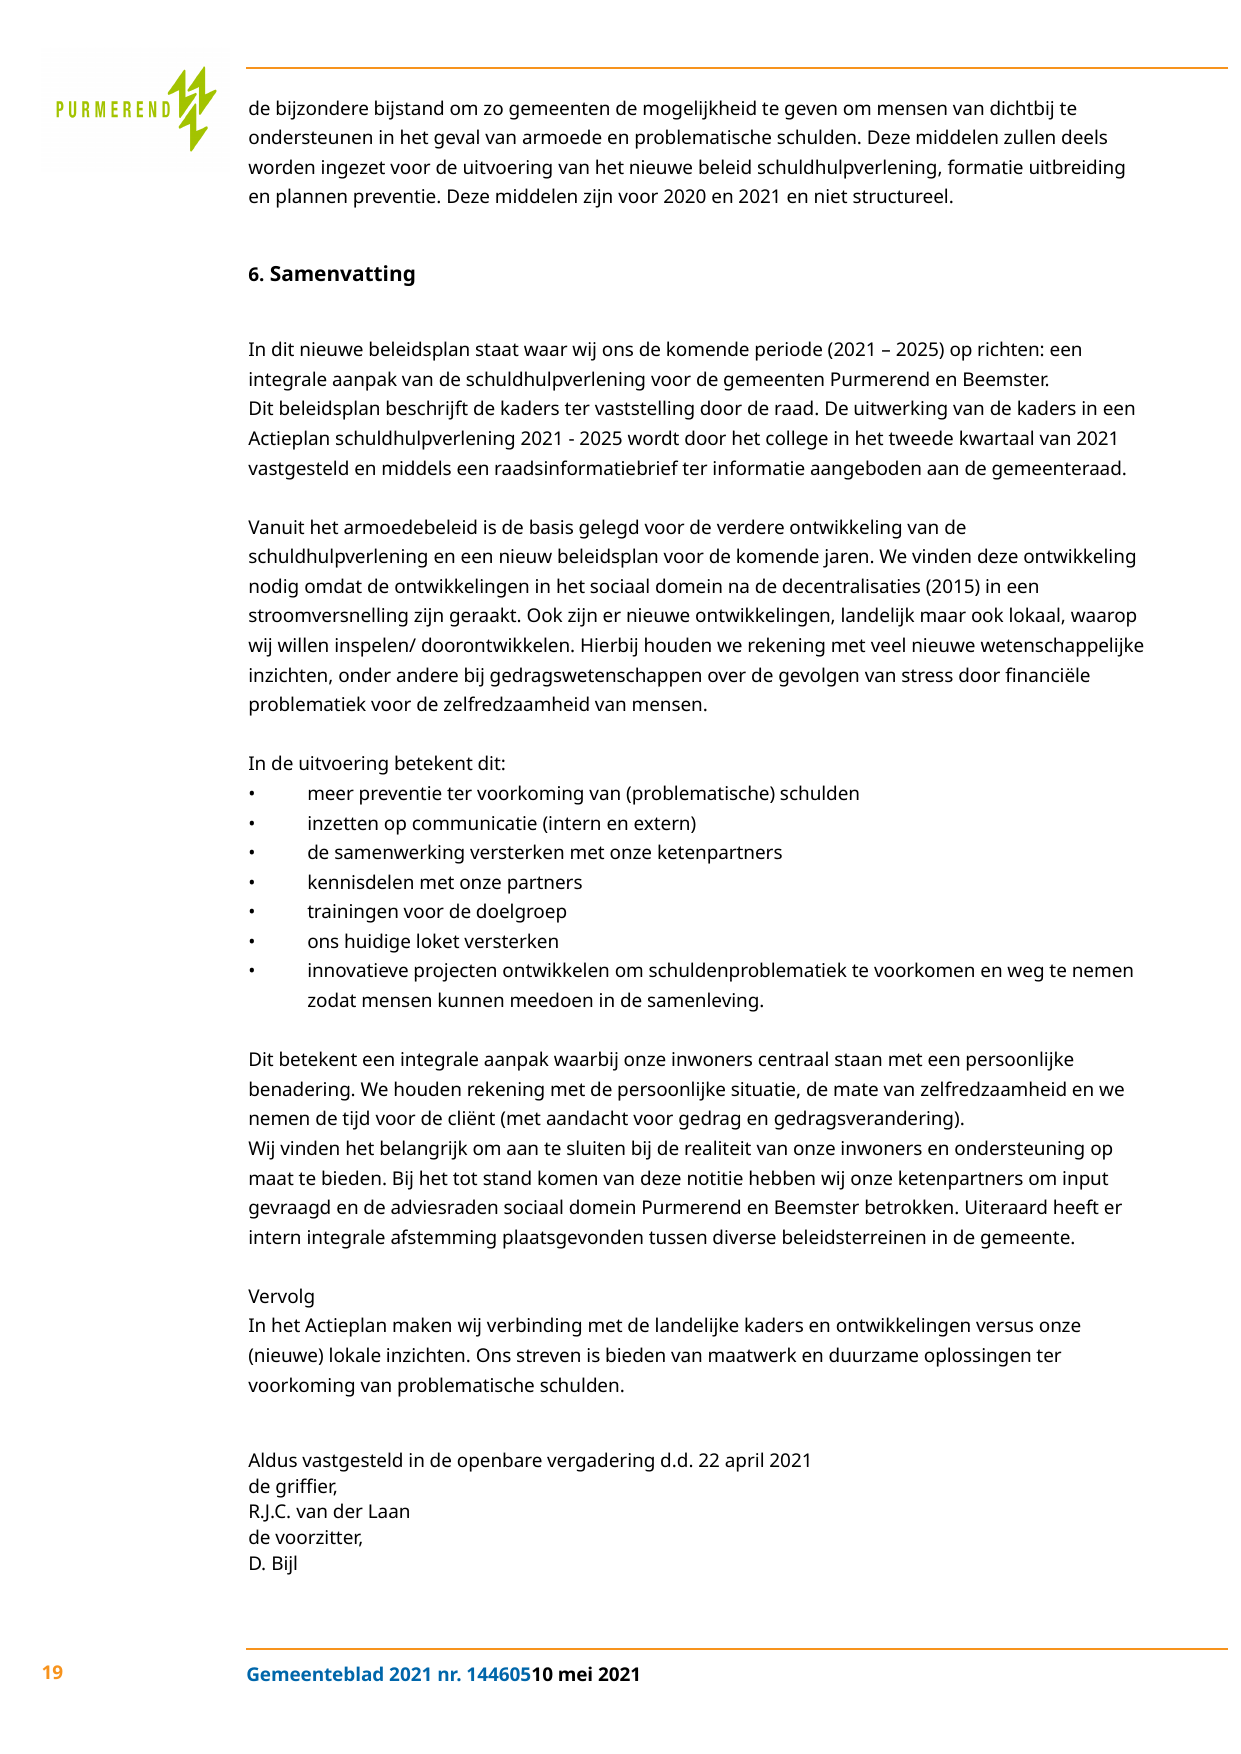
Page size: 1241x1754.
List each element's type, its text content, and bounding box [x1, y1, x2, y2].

list de samenwerking versterken met onze ketenpartners [248, 839, 1152, 865]
text Dit beleidsplan beschrijft de kaders ter vaststelling door de raad. De uitwerking van de kaders in een Actieplan schuldhulpverlening 2021 - 2025 wordt door het college in het tweede kwartaal van 2021 vastgesteld en middels een raadsinformatiebrief ter informatie aangeboden aan de gemeenteraad. [248, 396, 1152, 481]
picture [41, 47, 231, 172]
text R.J.C. van der Laan [248, 1498, 1152, 1524]
list meer preventie ter voorkoming van (problematische) schulden [248, 780, 1152, 806]
text In dit nieuwe beleidsplan staat waar wij ons de komende periode (2021 – 2025) op richten: een integrale aanpak van de schuldhulpverlening voor de gemeenten Purmerend en Beemster. [248, 336, 1152, 392]
list ons huidige loket versterken [248, 928, 1152, 954]
text In de uitvoering betekent dit: [248, 751, 1152, 776]
list innovatieve projecten ontwikkelen om schuldenproblematiek te voorkomen en weg te nemen zodat mensen kunnen meedoen in de samenleving. [248, 958, 1152, 1013]
list inzetten op communicatie (intern en extern) [248, 810, 1152, 836]
text 6. Samenvatting [248, 259, 1152, 287]
text In het Actieplan maken wij verbinding met de landelijke kaders en ontwikkelingen versus onze (nieuwe) lokale inzichten. Ons streven is bieden van maatwerk en duurzame oplossingen ter voorkoming van problematische schulden. [248, 1313, 1152, 1398]
text de griffier, [248, 1473, 1152, 1498]
text de bijzondere bijstand om zo gemeenten de mogelijkheid te geven om mensen van dichtbij te ondersteunen in het geval van armoede en problematische schulden. Deze middelen zullen deels worden ingezet voor de uitvoering van het nieuwe beleid schuldhulpverlening, formatie uitbreiding en plannen preventie. Deze middelen zijn voor 2020 en 2021 en niet structureel. [248, 95, 1152, 209]
text de voorzitter, [248, 1524, 1152, 1550]
text Vanuit het armoedebeleid is de basis gelegd voor de verdere ontwikkeling van de schuldhulpverlening en een nieuw beleidsplan voor de komende jaren. We vinden deze ontwikkeling nodig omdat de ontwikkelingen in het sociaal domein na de decentralisaties (2015) in een stroomversnelling zijn geraakt. Ook zijn er nieuwe ontwikkelingen, landelijk maar ook lokaal, waarop wij willen inspelen/ doorontwikkelen. Hierbij houden we rekening met veel nieuwe wetenschappelijke inzichten, onder andere bij gedragswetenschappen over de gevolgen van stress door financiële problematiek voor de zelfredzaamheid van mensen. [248, 514, 1152, 717]
text Vervolg [248, 1283, 1152, 1309]
text Dit betekent een integrale aanpak waarbij onze inwoners centraal staan met een persoonlijke benadering. We houden rekening met de persoonlijke situatie, de mate van zelfredzaamheid en we nemen de tijd voor de cliënt (met aandacht voor gedrag en gedragsverandering). [248, 1046, 1152, 1131]
list kennisdelen met onze partners [248, 869, 1152, 895]
text Aldus vastgesteld in de openbare vergadering d.d. 22 april 2021 [248, 1447, 1152, 1473]
text Wij vinden het belangrijk om aan te sluiten bij de realiteit van onze inwoners en ondersteuning op maat te bieden. Bij het tot stand komen van deze notitie hebben wij onze ketenpartners om input gevraagd en de adviesraden sociaal domein Purmerend en Beemster betrokken. Uiteraard heeft er intern integrale afstemming plaatsgevonden tussen diverse beleidsterreinen in de gemeente. [248, 1135, 1152, 1250]
list trainingen voor de doelgroep [248, 898, 1152, 924]
text D. Bijl [248, 1550, 1152, 1576]
